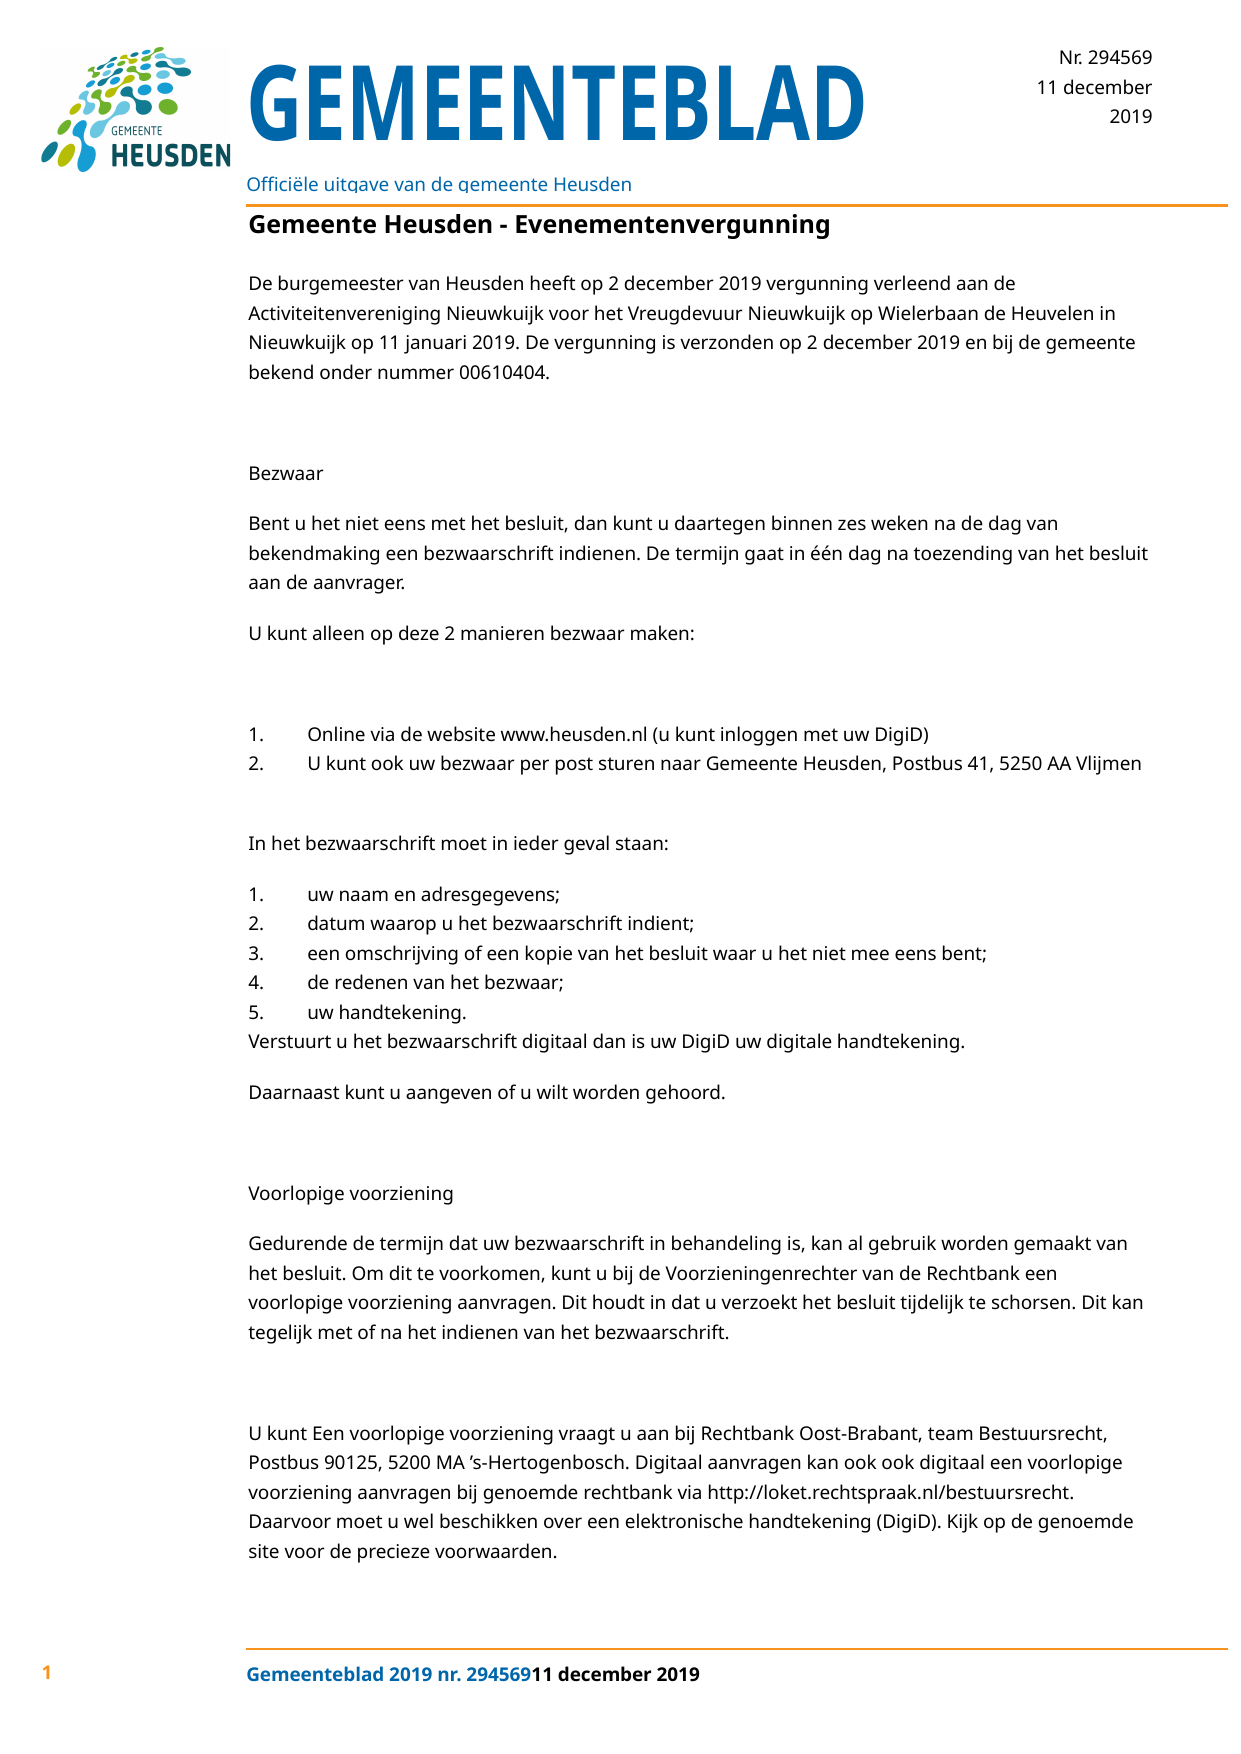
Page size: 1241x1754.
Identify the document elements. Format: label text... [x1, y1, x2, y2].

list uw naam en adresgegevens; [248, 881, 1152, 906]
text Voorlopige voorziening [248, 1180, 1152, 1206]
list U kunt ook uw bezwaar per post sturen naar Gemeente Heusden, Postbus 41, 5250 AA Vlijmen [248, 750, 1152, 776]
text De burgemeester van Heusden heeft op 2 december 2019 vergunning verleend aan de Activiteitenvereniging Nieuwkuijk voor het Vreugdevuur Nieuwkuijk op Wielerbaan de Heuvelen in Nieuwkuijk op 11 januari 2019. De vergunning is verzonden op 2 december 2019 en bij de gemeente bekend onder nummer 00610404. [248, 270, 1152, 385]
text Gemeente Heusden - Evenementenvergunning [248, 207, 1152, 241]
text Bent u het niet eens met het besluit, dan kunt u daartegen binnen zes weken na de dag van bekendmaking een bezwaarschrift indienen. De termijn gaat in één dag na toezending van het besluit aan de aanvrager. [248, 510, 1152, 595]
text U kunt alleen op deze 2 manieren bezwaar maken: [248, 620, 1152, 646]
text Verstuurt u het bezwaarschrift digitaal dan is uw DigiD uw digitale handtekening. [248, 1029, 1152, 1054]
list Online via de website www.heusden.nl (u kunt inloggen met uw DigiD) [248, 721, 1152, 746]
text U kunt Een voorlopige voorziening vraagt u aan bij Rechtbank Oost-Brabant, team Bestuursrecht, Postbus 90125, 5200 MA ’s-Hertogenbosch. Digitaal aanvragen kan ook ook digitaal een voorlopige voorziening aanvragen bij genoemde rechtbank via http://loket.rechtspraak.nl/bestuursrecht. Daarvoor moet u wel beschikken over een elektronische handtekening (DigiD). Kijk op de genoemde site voor de precieze voorwaarden. [248, 1420, 1152, 1564]
list een omschrijving of een kopie van het besluit waar u het niet mee eens bent; [248, 940, 1152, 966]
list de redenen van het bezwaar; [248, 969, 1152, 995]
text Bezwaar [248, 460, 1152, 486]
picture [41, 47, 231, 172]
text Daarnaast kunt u aangeven of u wilt worden gehoord. [248, 1079, 1152, 1105]
text In het bezwaarschrift moet in ieder geval staan: [248, 830, 1152, 856]
text Gedurende de termijn dat uw bezwaarschrift in behandeling is, kan al gebruik worden gemaakt van het besluit. Om dit te voorkomen, kunt u bij de Voorzieningenrechter van de Rechtbank een voorlopige voorziening aanvragen. Dit houdt in dat u verzoekt het besluit tijdelijk te schorsen. Dit kan tegelijk met of na het indienen van het bezwaarschrift. [248, 1230, 1152, 1345]
list datum waarop u het bezwaarschrift indient; [248, 910, 1152, 936]
list uw handtekening. [248, 999, 1152, 1025]
